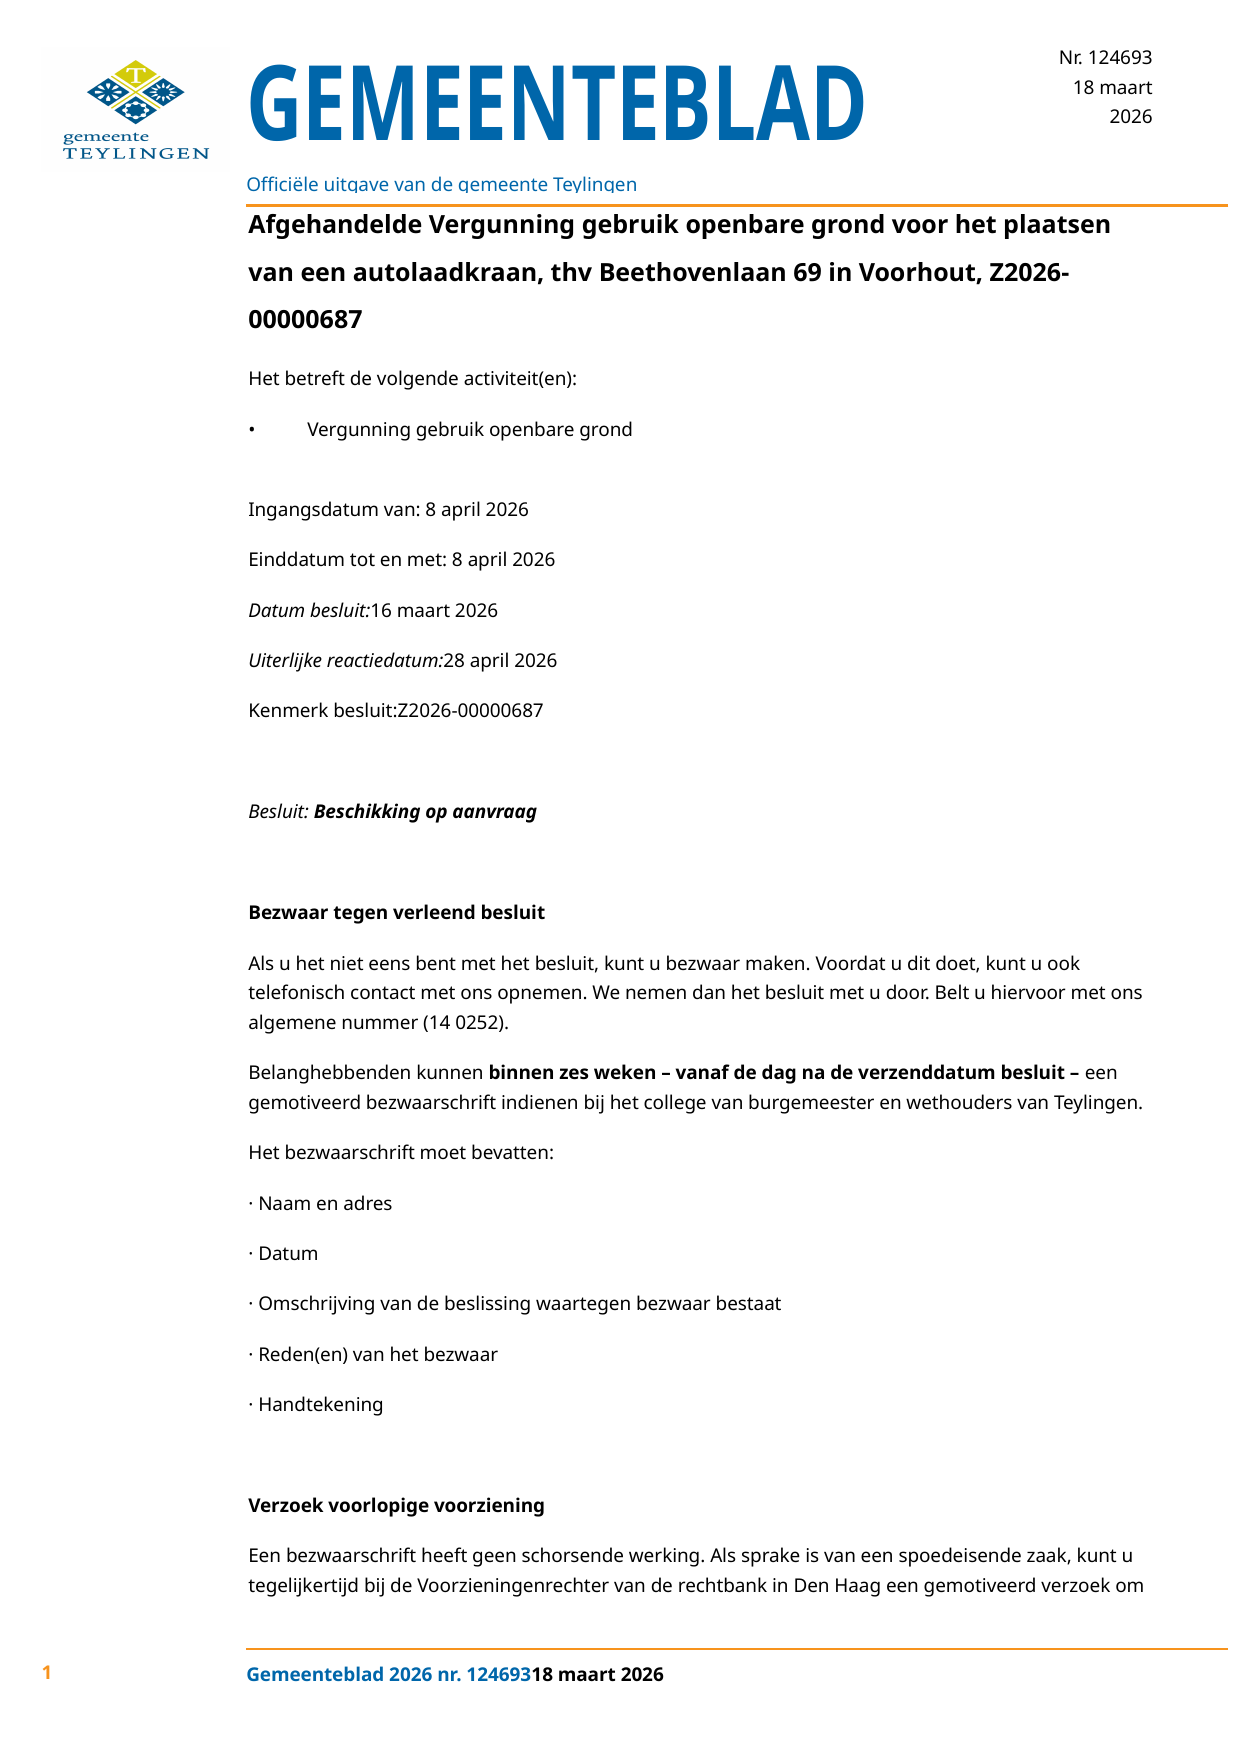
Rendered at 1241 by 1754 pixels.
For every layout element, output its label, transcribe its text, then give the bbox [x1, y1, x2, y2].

text · Omschrijving van de beslissing waartegen bezwaar bestaat [248, 1291, 1152, 1316]
text Bezwaar tegen verleend besluit [248, 899, 1152, 925]
text Als u het niet eens bent met het besluit, kunt u bezwaar maken. Voordat u dit doet, kunt u ook telefonisch contact met ons opnemen. We nemen dan het besluit met u door. Belt u hiervoor met ons algemene nummer (14 0252). [248, 950, 1152, 1034]
text · Handtekening [248, 1391, 1152, 1417]
text Kenmerk besluit:Z2026-00000687 [248, 698, 1152, 723]
text Een bezwaarschrift heeft geen schorsende werking. Als sprake is van een spoedeisende zaak, kunt u tegelijkertijd bij de Voorzieningenrechter van de rechtbank in Den Haag een gemotiveerd verzoek om [248, 1543, 1152, 1598]
text Ingangsdatum van: 8 april 2026 [248, 496, 1152, 522]
text · Reden(en) van het bezwaar [248, 1341, 1152, 1367]
text Datum besluit:16 maart 2026 [248, 597, 1152, 622]
text Einddatum tot en met: 8 april 2026 [248, 546, 1152, 572]
text Uiterlijke reactiedatum:28 april 2026 [248, 647, 1152, 673]
text · Datum [248, 1240, 1152, 1266]
picture [41, 47, 231, 172]
text Belanghebbenden kunnen binnen zes weken – vanaf de dag na de verzenddatum besluit – een gemotiveerd bezwaarschrift indienen bij het college van burgemeester en wethouders van Teylingen. [248, 1059, 1152, 1114]
text · Naam en adres [248, 1190, 1152, 1215]
text Het betreft de volgende activiteit(en): [248, 366, 1152, 391]
text Afgehandelde Vergunning gebruik openbare grond voor het plaatsen van een autolaadkraan, thv Beethovenlaan 69 in Voorhout, Z2026-00000687 [248, 207, 1152, 336]
text Het bezwaarschrift moet bevatten: [248, 1139, 1152, 1165]
text Besluit: Beschikking op aanvraag [248, 798, 1152, 824]
text Verzoek voorlopige voorziening [248, 1492, 1152, 1518]
list Vergunning gebruik openbare grond [248, 416, 1152, 442]
